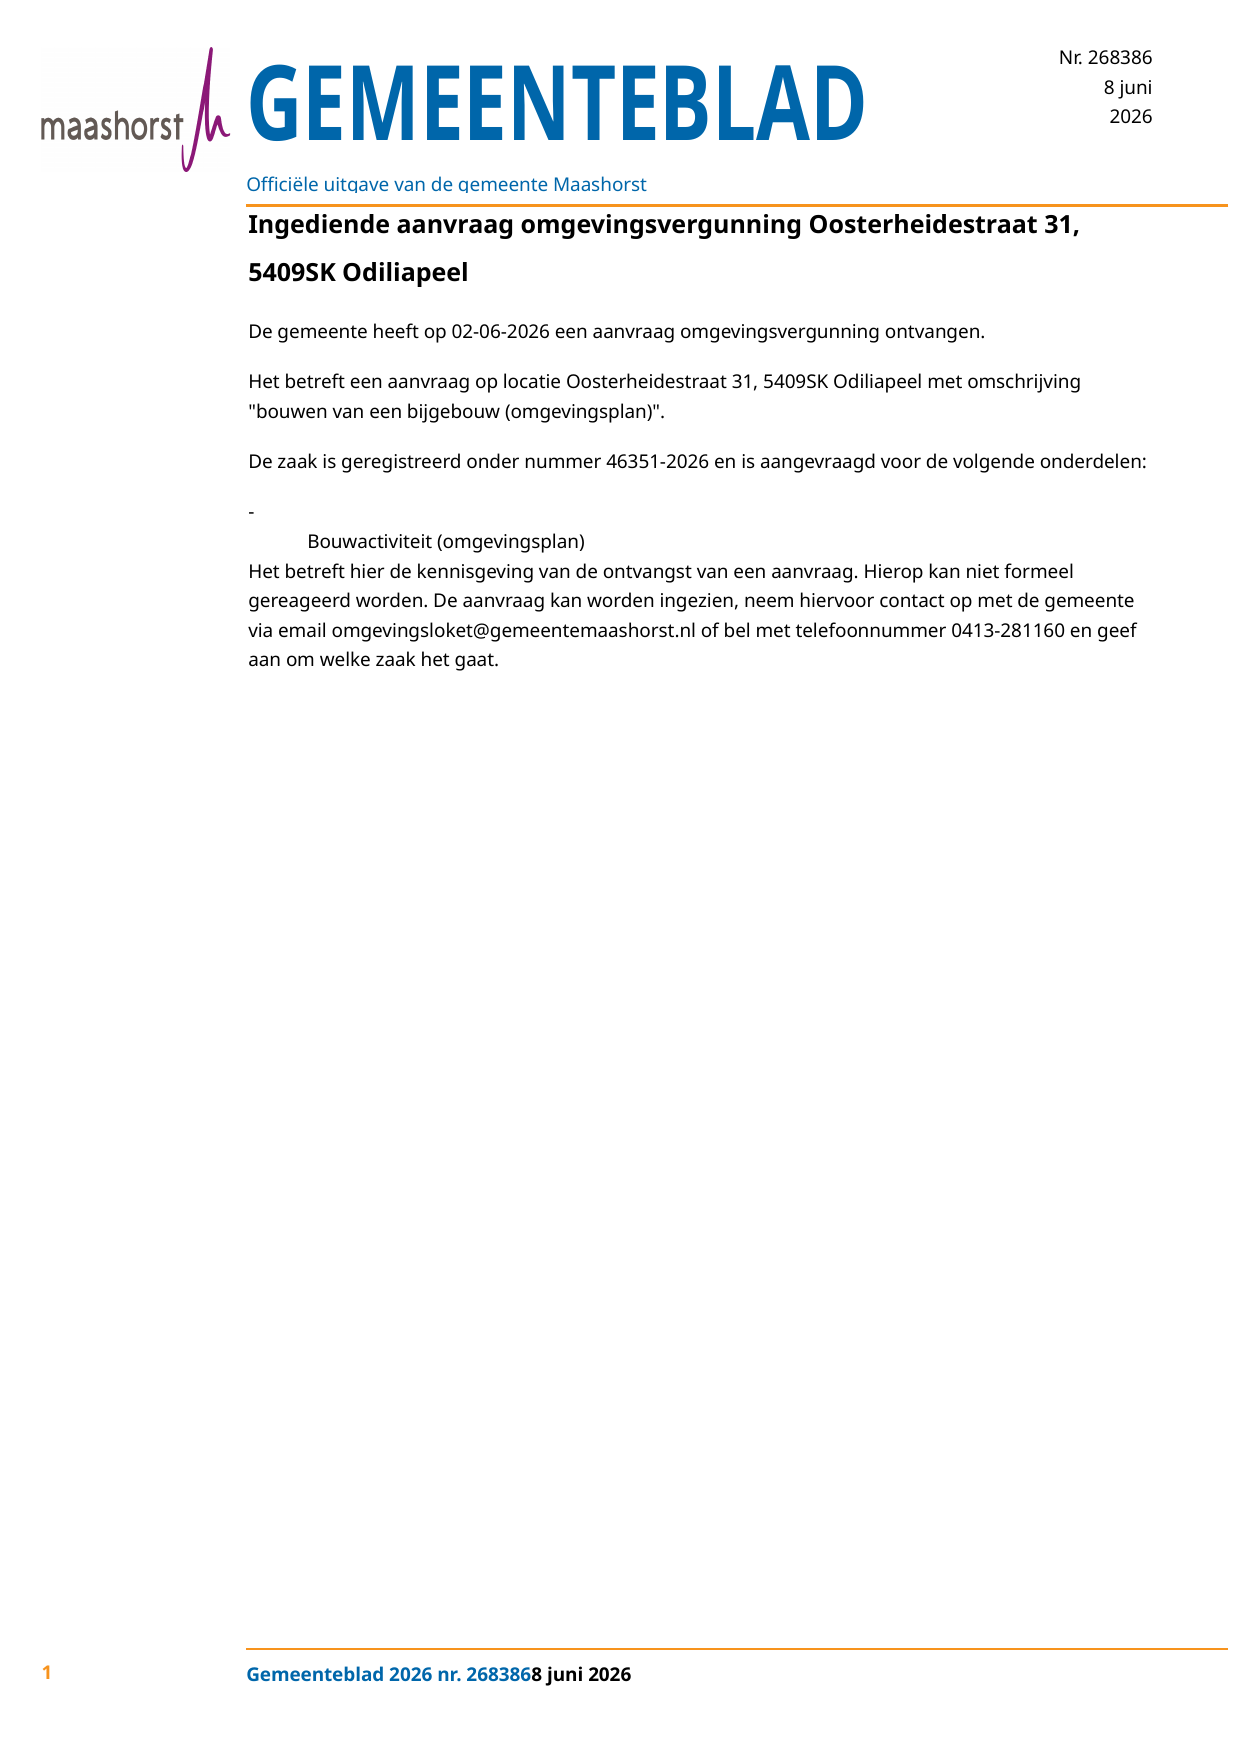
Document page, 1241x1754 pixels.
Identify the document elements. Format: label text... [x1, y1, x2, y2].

text Het betreft hier de kennisgeving van de ontvangst van een aanvraag. Hierop kan niet formeel gereageerd worden. De aanvraag kan worden ingezien, neem hiervoor contact op met de gemeente via email omgevingsloket@gemeentemaashorst.nl of bel met telefoonnummer 0413-281160 en geef aan om welke zaak het gaat. [248, 558, 1152, 672]
text Het betreft een aanvraag op locatie Oosterheidestraat 31, 5409SK Odiliapeel met omschrijving "bouwen van een bijgebouw (omgevingsplan)". [248, 368, 1152, 424]
list Bouwactiviteit (omgevingsplan) [248, 528, 1152, 554]
text De gemeente heeft op 02-06-2026 een aanvraag omgevingsvergunning ontvangen. [248, 318, 1152, 344]
text Ingediende aanvraag omgevingsvergunning Oosterheidestraat 31, 5409SK Odiliapeel [248, 207, 1152, 288]
picture [41, 47, 231, 172]
text De zaak is geregistreerd onder nummer 46351-2026 en is aangevraagd voor de volgende onderdelen: [248, 448, 1152, 474]
